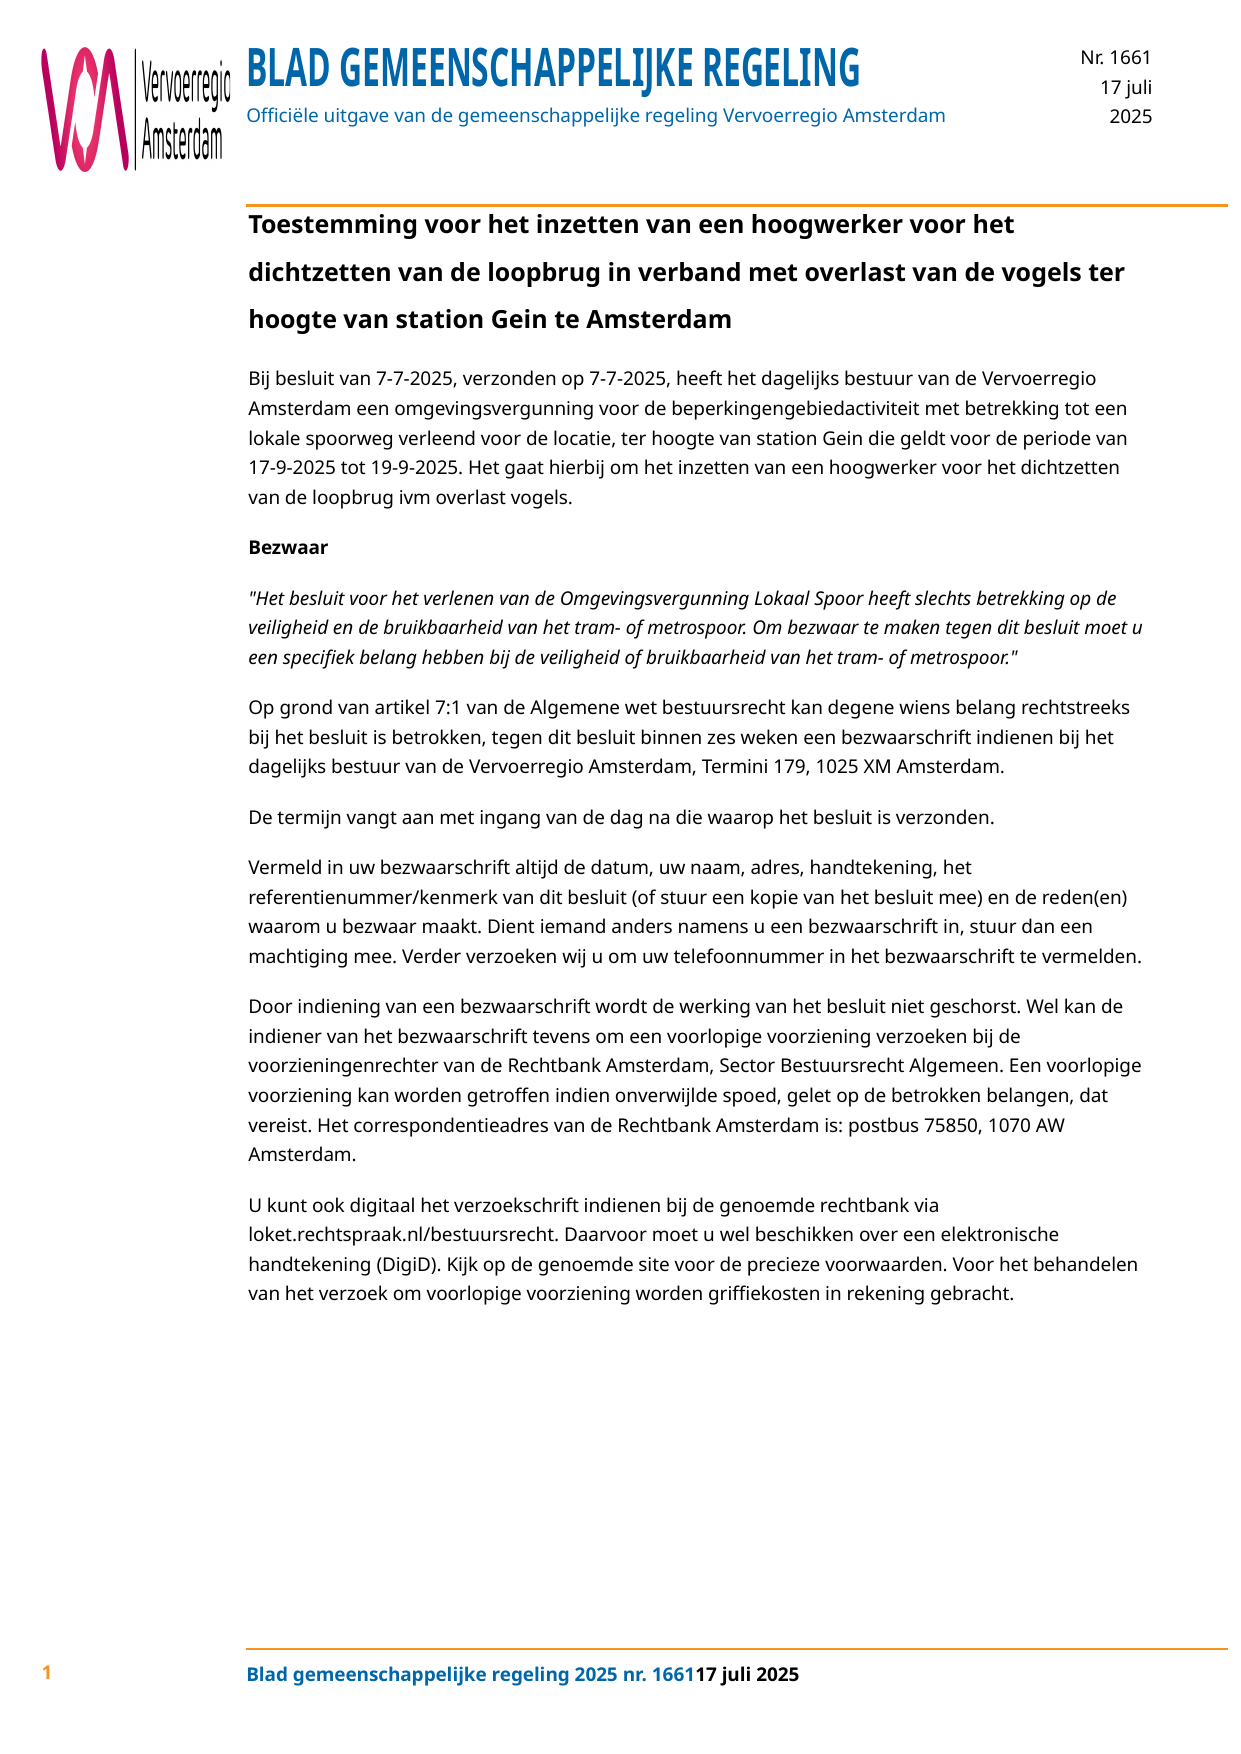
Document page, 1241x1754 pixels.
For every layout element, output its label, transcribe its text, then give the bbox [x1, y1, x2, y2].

text Bezwaar [248, 534, 1152, 560]
text Op grond van artikel 7:1 van de Algemene wet bestuursrecht kan degene wiens belang rechtstreeks bij het besluit is betrokken, tegen dit besluit binnen zes weken een bezwaarschrift indienen bij het dagelijks bestuur van de Vervoerregio Amsterdam, Termini 179, 1025 XM Amsterdam. [248, 694, 1152, 779]
text Toestemming voor het inzetten van een hoogwerker voor het dichtzetten van de loopbrug in verband met overlast van de vogels ter hoogte van station Gein te Amsterdam [248, 207, 1152, 336]
text Bij besluit van 7-7-2025, verzonden op 7-7-2025, heeft het dagelijks bestuur van de Vervoerregio Amsterdam een omgevingsvergunning voor de beperkingengebiedactiviteit met betrekking tot een lokale spoorweg verleend voor de locatie, ter hoogte van station Gein die geldt voor de periode van 17-9-2025 tot 19-9-2025. Het gaat hierbij om het inzetten van een hoogwerker voor het dichtzetten van de loopbrug ivm overlast vogels. [248, 366, 1152, 509]
text Door indiening van een bezwaarschrift wordt de werking van het besluit niet geschorst. Wel kan de indiener van het bezwaarschrift tevens om een voorlopige voorziening verzoeken bij de voorzieningenrechter van de Rechtbank Amsterdam, Sector Bestuursrecht Algemeen. Een voorlopige voorziening kan worden getroffen indien onverwijlde spoed, gelet op de betrokken belangen, dat vereist. Het correspondentieadres van de Rechtbank Amsterdam is: postbus 75850, 1070 AW Amsterdam. [248, 993, 1152, 1167]
text Vermeld in uw bezwaarschrift altijd de datum, uw naam, adres, handtekening, het referentienummer/kenmerk van dit besluit (of stuur een kopie van het besluit mee) en de reden(en) waarom u bezwaar maakt. Dient iemand anders namens u een bezwaarschrift in, stuur dan een machtiging mee. Verder verzoeken wij u om uw telefoonnummer in het bezwaarschrift te vermelden. [248, 854, 1152, 969]
text De termijn vangt aan met ingang van de dag na die waarop het besluit is verzonden. [248, 804, 1152, 829]
text U kunt ook digitaal het verzoekschrift indienen bij de genoemde rechtbank via loket.rechtspraak.nl/bestuursrecht. Daarvoor moet u wel beschikken over een elektronische handtekening (DigiD). Kijk op de genoemde site voor de precieze voorwaarden. Voor het behandelen van het verzoek om voorlopige voorziening worden griffiekosten in rekening gebracht. [248, 1192, 1152, 1306]
picture [41, 47, 231, 172]
text "Het besluit voor het verlenen van de Omgevingsvergunning Lokaal Spoor heeft slechts betrekking op de veiligheid en de bruikbaarheid van het tram- of metrospoor. Om bezwaar te maken tegen dit besluit moet u een specifiek belang hebben bij de veiligheid of bruikbaarheid van het tram- of metrospoor." [248, 585, 1152, 669]
